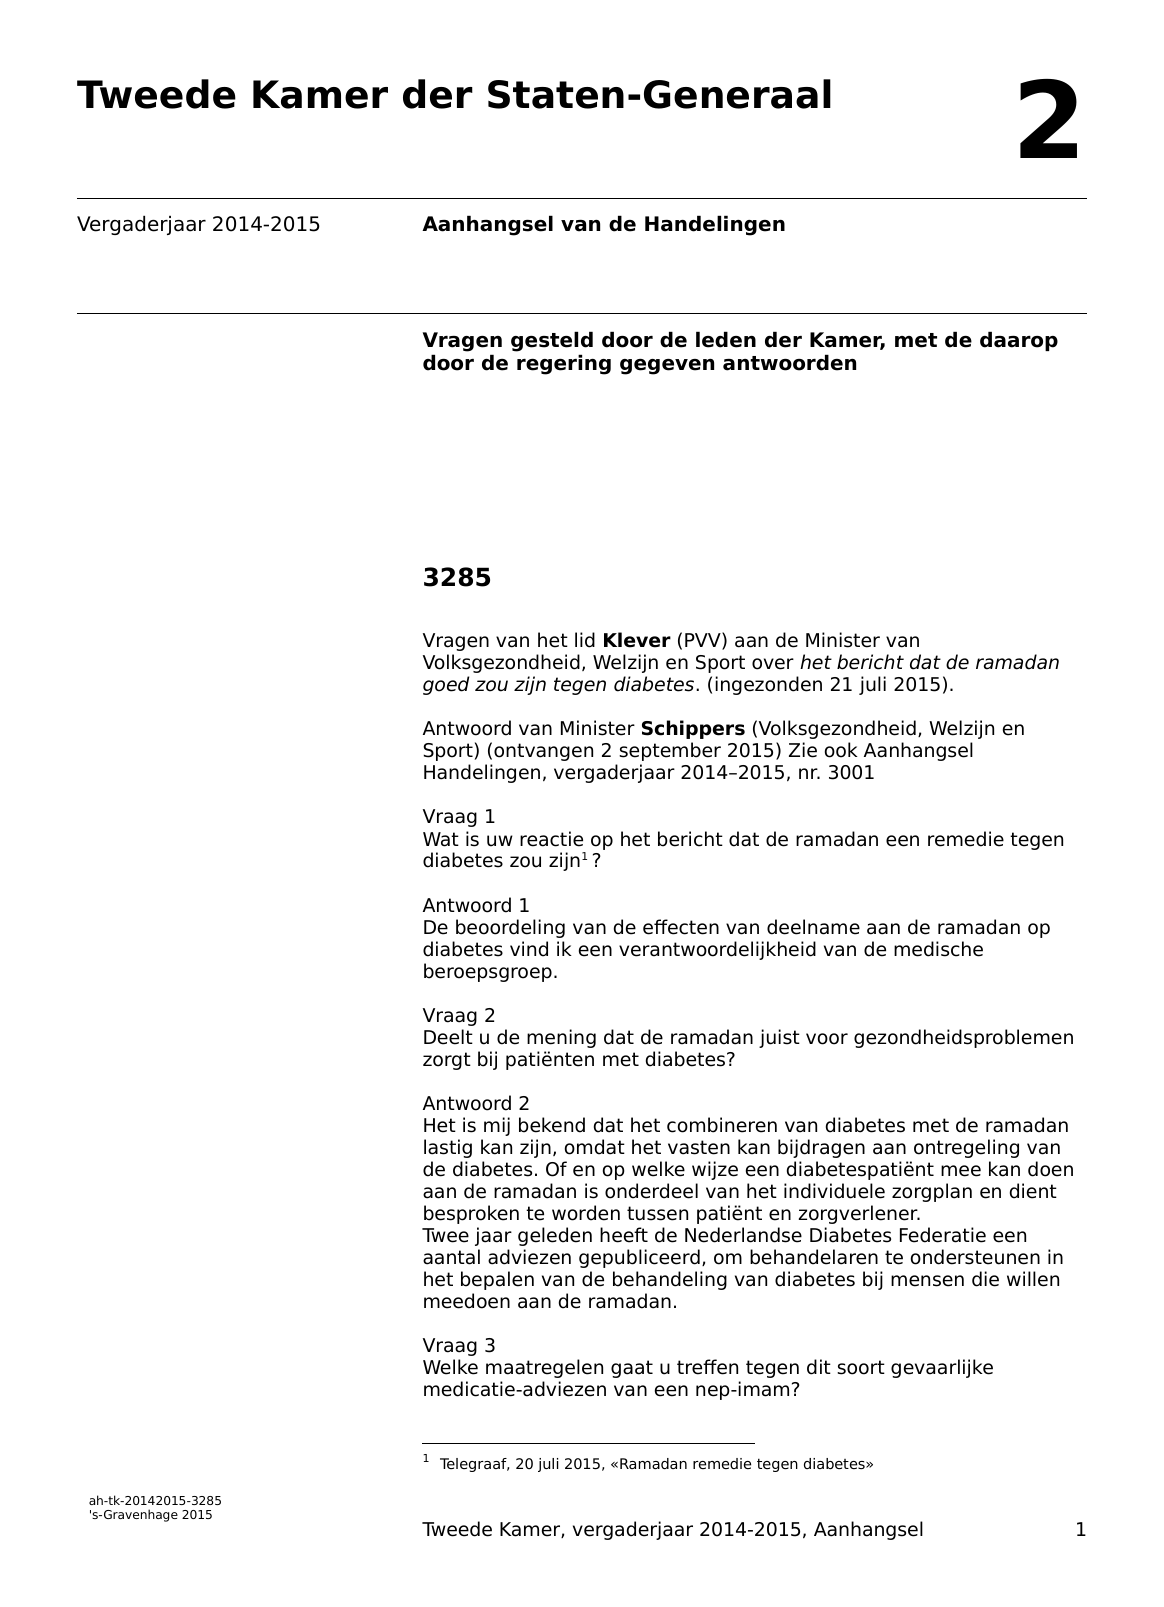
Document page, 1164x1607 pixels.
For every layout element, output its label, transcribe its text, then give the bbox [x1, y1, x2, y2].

text Vraag 2 [422, 1005, 1087, 1027]
table_header Tweede Kamer der Staten-Generaal [77, 59, 886, 198]
text Vraag 1 [422, 806, 1087, 828]
text ah-tk-20142015-3285 [88, 1494, 323, 1508]
text Antwoord van Minister Schippers (Volksgezondheid, Welzijn en Sport) (ontvangen 2 september 2015) Zie ook Aanhangsel Handelingen, vergaderjaar 2014–2015, nr. 3001 [422, 718, 1087, 784]
text 's-Gravenhage 2015 [88, 1508, 323, 1522]
table_header 2 [886, 59, 1087, 198]
table_cell Aanhangsel van de Handelingen [422, 199, 1087, 313]
text Vragen van het lid Klever (PVV) aan de Minister van Volksgezondheid, Welzijn en Sport over het bericht dat de ramadan goed zou zijn tegen diabetes. (ingezonden 21 juli 2015). [422, 630, 1087, 696]
text Vraag 3 [422, 1335, 1087, 1357]
text De beoordeling van de effecten van deelname aan de ramadan op diabetes vind ik een verantwoordelijkheid van de medische beroepsgroep. [422, 917, 1087, 982]
text Welke maatregelen gaat u treffen tegen dit soort gevaarlijke medicatie-adviezen van een nep-imam? [422, 1357, 1087, 1401]
text Wat is uw reactie op het bericht dat de ramadan een remedie tegen diabetes zou zijn? [422, 828, 1087, 872]
text Telegraaf, 20 juli 2015, «Ramadan remedie tegen diabetes» [422, 1452, 1087, 1474]
text Antwoord 1 [422, 894, 1087, 917]
text Deelt u de mening dat de ramadan juist voor gezondheidsproblemen zorgt bij patiënten met diabetes? [422, 1027, 1087, 1071]
table_cell Vergaderjaar 2014-2015 [77, 199, 422, 313]
table_cell [77, 314, 422, 375]
text Het is mij bekend dat het combineren van diabetes met de ramadan lastig kan zijn, omdat het vasten kan bijdragen aan ontregeling van de diabetes. Of en op welke wijze een diabetespatiënt mee kan doen aan de ramadan is onderdeel van het individuele zorgplan en dient besproken te worden tussen patiënt en zorgverlener. [422, 1115, 1087, 1225]
table_cell Vragen gesteld door de leden der Kamer, met de daarop door de regering gegeven antwoorden [422, 314, 1087, 375]
text Twee jaar geleden heeft de Nederlandse Diabetes Federatie een aantal adviezen gepubliceerd, om behandelaren te ondersteunen in het bepalen van de behandeling van diabetes bij mensen die willen meedoen aan de ramadan. [422, 1225, 1087, 1313]
text 3285 [422, 563, 1087, 592]
text Antwoord 2 [422, 1093, 1087, 1115]
